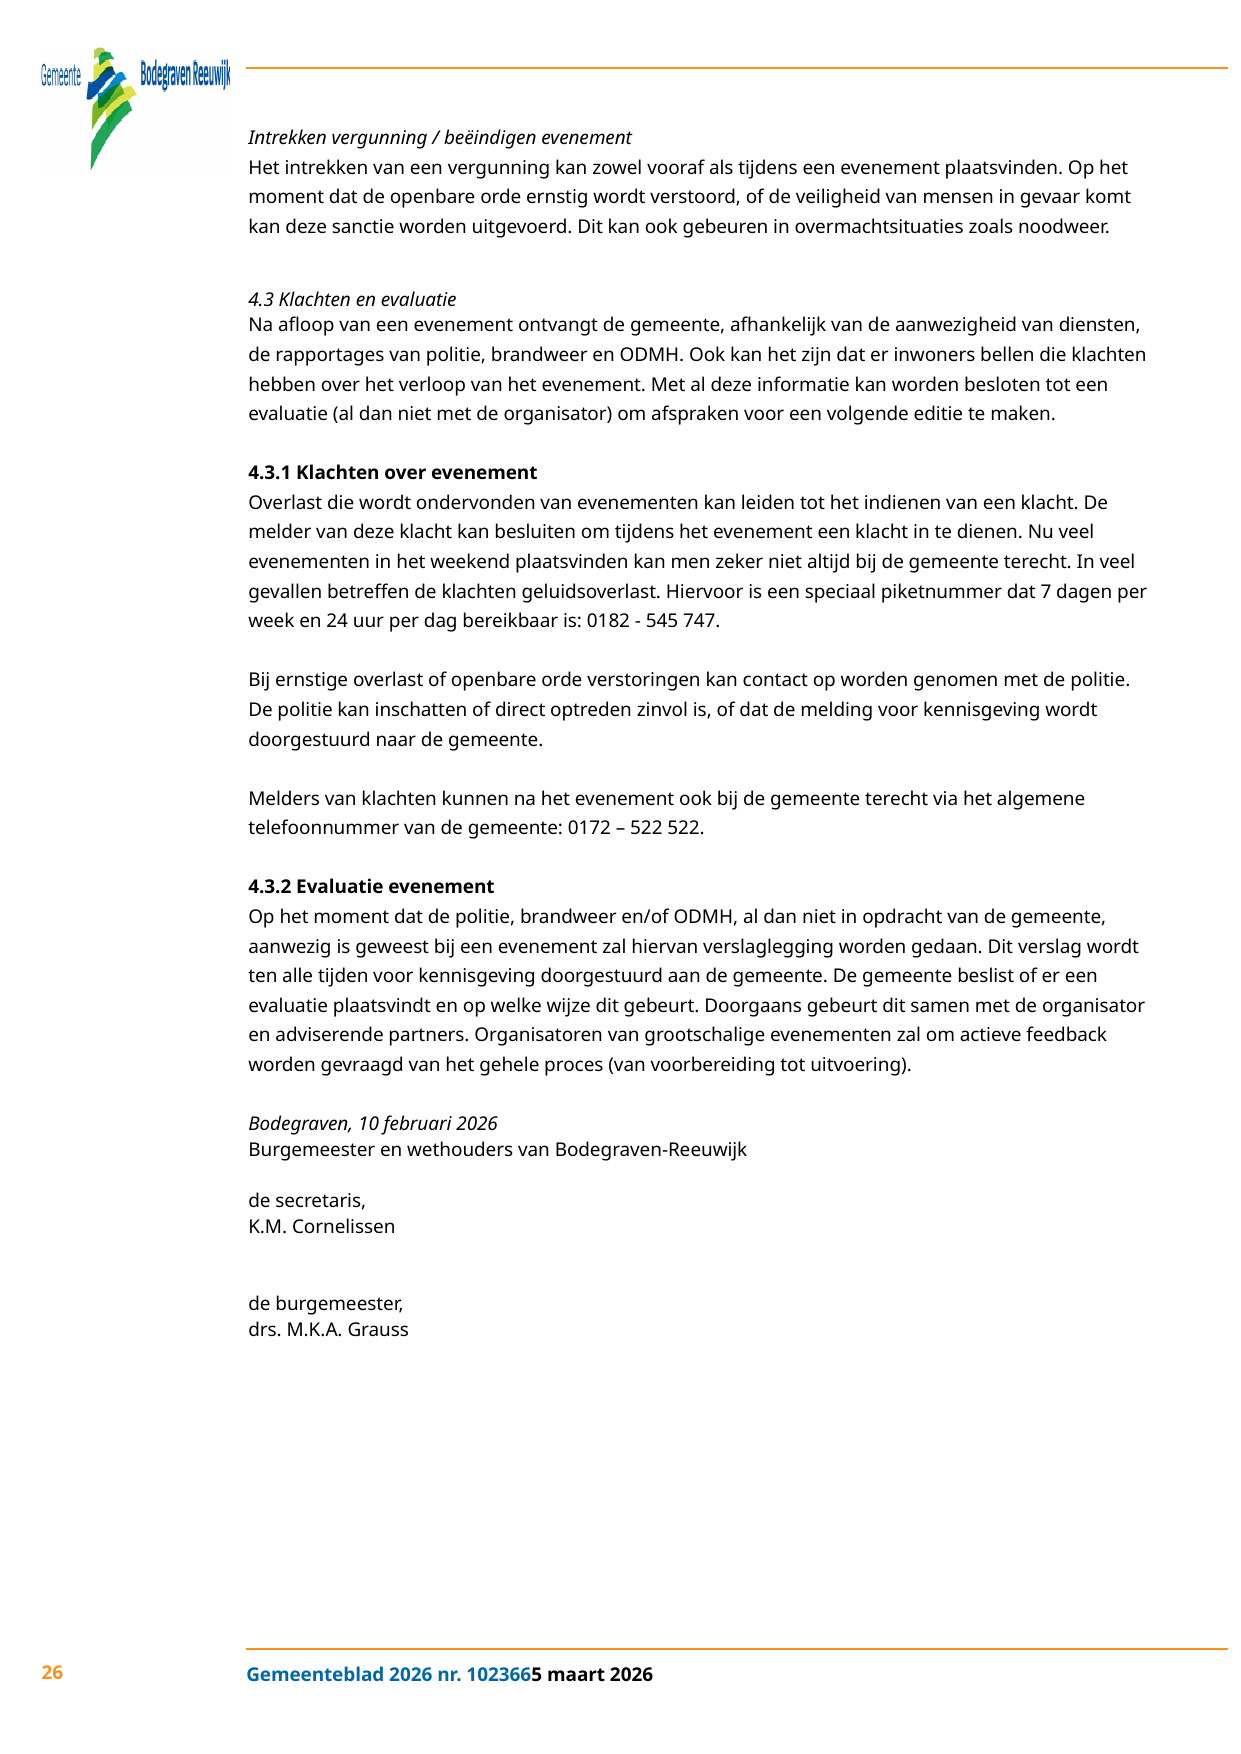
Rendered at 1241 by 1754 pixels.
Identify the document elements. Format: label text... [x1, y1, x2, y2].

text drs. M.K.A. Grauss [248, 1316, 1152, 1342]
text Burgemeester en wethouders van Bodegraven-Reeuwijk [248, 1136, 1152, 1162]
text Melders van klachten kunnen na het evenement ook bij de gemeente terecht via het algemene telefoonnummer van de gemeente: 0172 – 522 522. [248, 785, 1152, 840]
text Op het moment dat de politie, brandweer en/of ODMH, al dan niet in opdracht van de gemeente, aanwezig is geweest bij een evenement zal hiervan verslaglegging worden gedaan. Dit verslag wordt ten alle tijden voor kennisgeving doorgestuurd aan de gemeente. De gemeente beslist of er een evaluatie plaatsvindt en op welke wijze dit gebeurt. Doorgaans gebeurt dit samen met de organisator en adviserende partners. Organisatoren van grootschalige evenementen zal om actieve feedback worden gevraagd van het gehele proces (van voorbereiding tot uitvoering). [248, 903, 1152, 1077]
text Intrekken vergunning / beëindigen evenement [248, 124, 1152, 150]
text de burgemeester, [248, 1290, 1152, 1316]
text Na afloop van een evenement ontvangt de gemeente, afhankelijk van de aanwezigheid van diensten, de rapportages van politie, brandweer en ODMH. Ook kan het zijn dat er inwoners bellen die klachten hebben over het verloop van het evenement. Met al deze informatie kan worden besloten tot een evaluatie (al dan niet met de organisator) om afspraken voor een volgende editie te maken. [248, 312, 1152, 426]
text K.M. Cornelissen [248, 1213, 1152, 1239]
text de secretaris, [248, 1187, 1152, 1213]
text 4.3.1 Klachten over evenement [248, 459, 1152, 485]
text 4.3.2 Evaluatie evenement [248, 874, 1152, 899]
text Bodegraven, 10 februari 2026 [248, 1110, 1152, 1136]
text 4.3 Klachten en evaluatie [248, 286, 1152, 312]
text Bij ernstige overlast of openbare orde verstoringen kan contact op worden genomen met de politie. De politie kan inschatten of direct optreden zinvol is, of dat de melding voor kennisgeving wordt doorgestuurd naar de gemeente. [248, 667, 1152, 751]
text Het intrekken van een vergunning kan zowel vooraf als tijdens een evenement plaatsvinden. Op het moment dat de openbare orde ernstig wordt verstoord, of de veiligheid van mensen in gevaar komt kan deze sanctie worden uitgevoerd. Dit kan ook gebeuren in overmachtsituaties zoals noodweer. [248, 154, 1152, 239]
picture [41, 47, 231, 172]
text Overlast die wordt ondervonden van evenementen kan leiden tot het indienen van een klacht. De melder van deze klacht kan besluiten om tijdens het evenement een klacht in te dienen. Nu veel evenementen in het weekend plaatsvinden kan men zeker niet altijd bij de gemeente terecht. In veel gevallen betreffen de klachten geluidsoverlast. Hiervoor is een speciaal piketnummer dat 7 dagen per week en 24 uur per dag bereikbaar is: 0182 - 545 747. [248, 489, 1152, 633]
